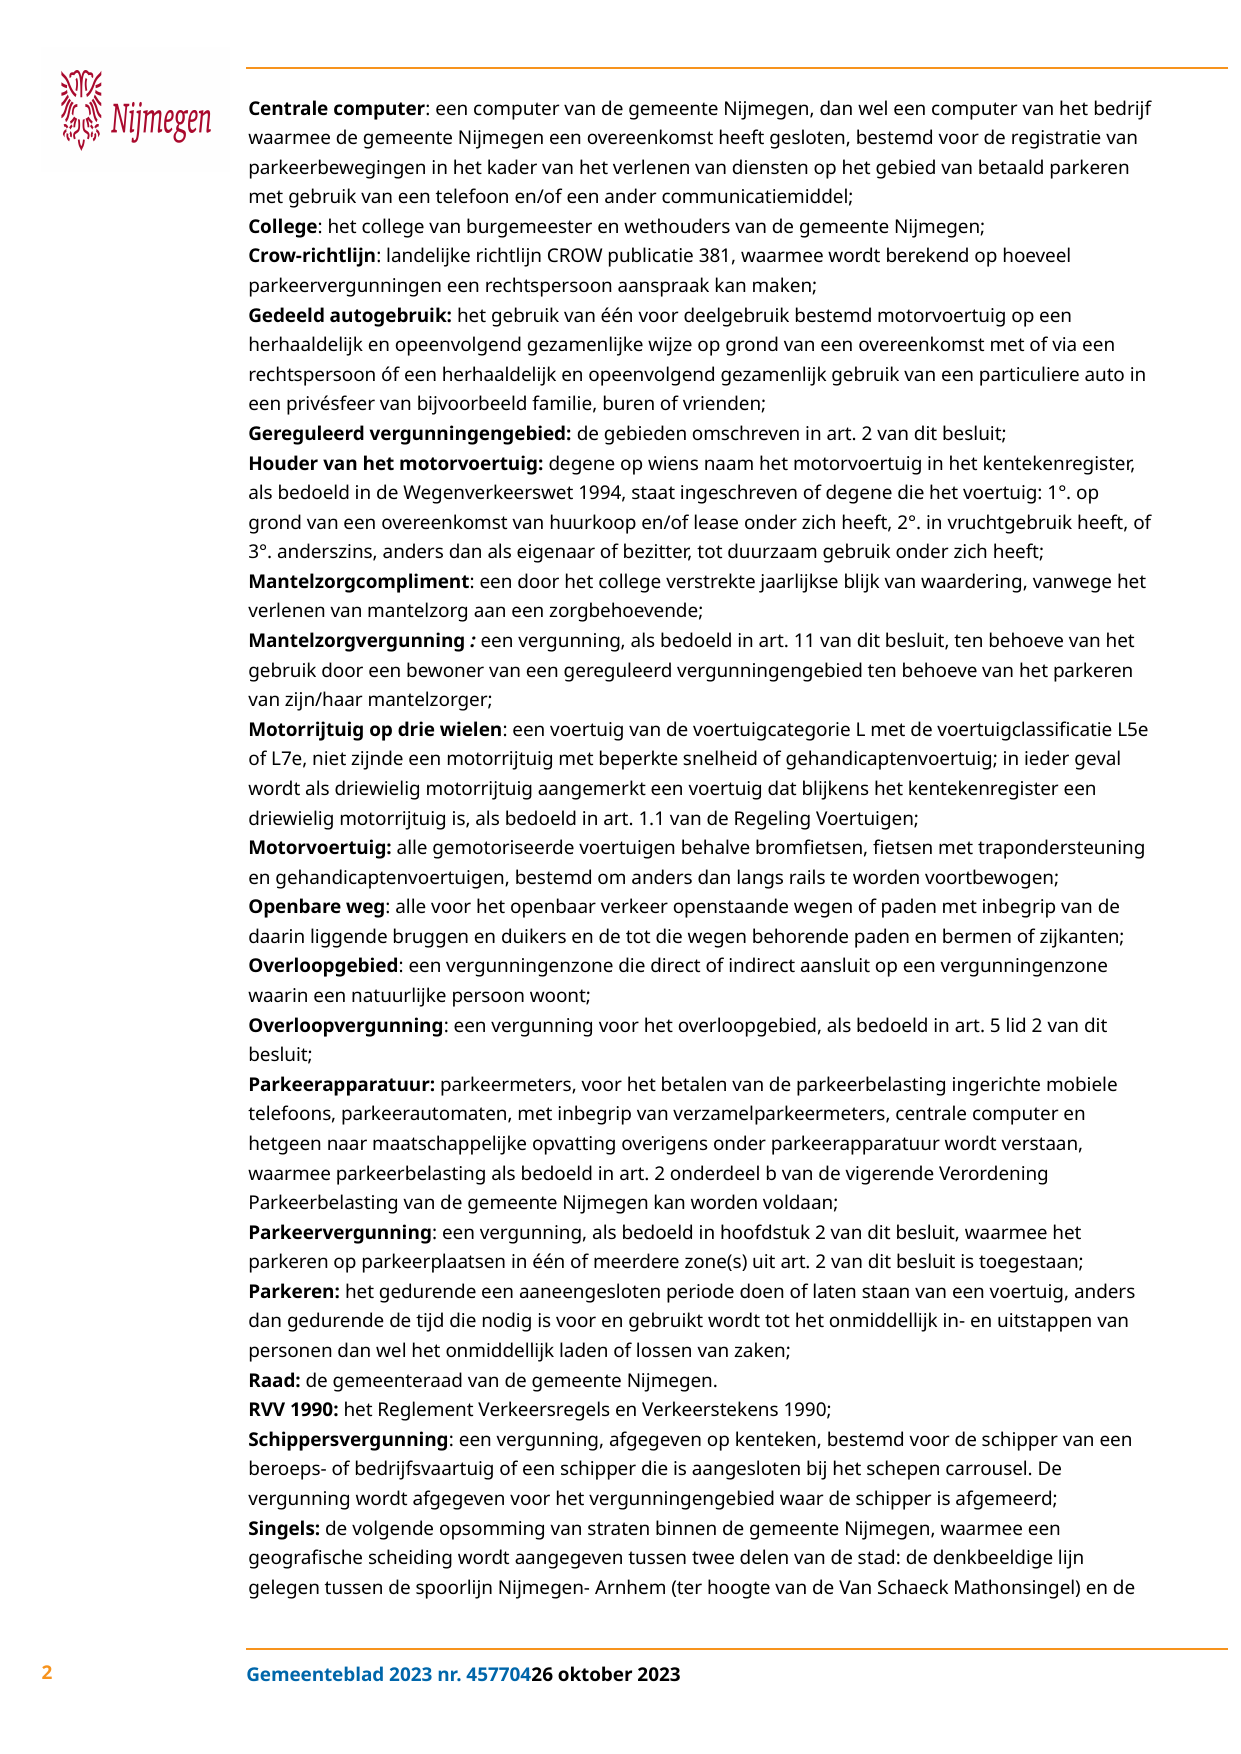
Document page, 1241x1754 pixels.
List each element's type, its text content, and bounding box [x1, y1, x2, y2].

text Motorrijtuig op drie wielen: een voertuig van de voertuigcategorie L met de voertuigclassificatie L5e of L7e, niet zijnde een motorrijtuig met beperkte snelheid of gehandicaptenvoertuig; in ieder geval wordt als driewielig motorrijtuig aangemerkt een voertuig dat blijkens het kentekenregister een driewielig motorrijtuig is, als bedoeld in art. 1.1 van de Regeling Voertuigen; [248, 716, 1152, 831]
text Mantelzorgcompliment: een door het college verstrekte jaarlijkse blijk van waardering, vanwege het verlenen van mantelzorg aan een zorgbehoevende; [248, 568, 1152, 623]
text Motorvoertuig: alle gemotoriseerde voertuigen behalve bromfietsen, fietsen met trapondersteuning en gehandicaptenvoertuigen, bestemd om anders dan langs rails te worden voortbewogen; [248, 834, 1152, 890]
text Crow-richtlijn: landelijke richtlijn CROW publicatie 381, waarmee wordt berekend op hoeveel parkeervergunningen een rechtspersoon aanspraak kan maken; [248, 243, 1152, 298]
text Houder van het motorvoertuig: degene op wiens naam het motorvoertuig in het kentekenregister, als bedoeld in de Wegenverkeerswet 1994, staat ingeschreven of degene die het voertuig: 1°. op grond van een overeenkomst van huurkoop en/of lease onder zich heeft, 2°. in vruchtgebruik heeft, of 3°. anderszins, anders dan als eigenaar of bezitter, tot duurzaam gebruik onder zich heeft; [248, 450, 1152, 564]
text Gereguleerd vergunningengebied: de gebieden omschreven in art. 2 van dit besluit; [248, 420, 1152, 446]
text Schippersvergunning: een vergunning, afgegeven op kenteken, bestemd voor de schipper van een beroeps- of bedrijfsvaartuig of een schipper die is aangesloten bij het schepen carrousel. De vergunning wordt afgegeven voor het vergunningengebied waar de schipper is afgemeerd; [248, 1426, 1152, 1511]
text Raad: de gemeenteraad van de gemeente Nijmegen. [248, 1367, 1152, 1393]
text Mantelzorgvergunning : een vergunning, als bedoeld in art. 11 van dit besluit, ten behoeve van het gebruik door een bewoner van een gereguleerd vergunningengebied ten behoeve van het parkeren van zijn/haar mantelzorger; [248, 627, 1152, 712]
text Overloopgebied: een vergunningenzone die direct of indirect aansluit op een vergunningenzone waarin een natuurlijke persoon woont; [248, 953, 1152, 1008]
text Gedeeld autogebruik: het gebruik van één voor deelgebruik bestemd motorvoertuig op een herhaaldelijk en opeenvolgend gezamenlijke wijze op grond van een overeenkomst met of via een rechtspersoon óf een herhaaldelijk en opeenvolgend gezamenlijk gebruik van een particuliere auto in een privésfeer van bijvoorbeeld familie, buren of vrienden; [248, 302, 1152, 416]
text Parkeren: het gedurende een aaneengesloten periode doen of laten staan van een voertuig, anders dan gedurende de tijd die nodig is voor en gebruikt wordt tot het onmiddellijk in- en uitstappen van personen dan wel het onmiddellijk laden of lossen van zaken; [248, 1278, 1152, 1363]
text Centrale computer: een computer van de gemeente Nijmegen, dan wel een computer van het bedrijf waarmee de gemeente Nijmegen een overeenkomst heeft gesloten, bestemd voor de registratie van parkeerbewegingen in het kader van het verlenen van diensten op het gebied van betaald parkeren met gebruik van een telefoon en/of een ander communicatiemiddel; [248, 95, 1152, 209]
text Parkeervergunning: een vergunning, als bedoeld in hoofdstuk 2 van dit besluit, waarmee het parkeren op parkeerplaatsen in één of meerdere zone(s) uit art. 2 van dit besluit is toegestaan; [248, 1219, 1152, 1274]
picture [41, 47, 231, 172]
text Overloopvergunning: een vergunning voor het overloopgebied, als bedoeld in art. 5 lid 2 van dit besluit; [248, 1012, 1152, 1067]
text RVV 1990: het Reglement Verkeersregels en Verkeerstekens 1990; [248, 1396, 1152, 1422]
text Parkeerapparatuur: parkeermeters, voor het betalen van de parkeerbelasting ingerichte mobiele telefoons, parkeerautomaten, met inbegrip van verzamelparkeermeters, centrale computer en hetgeen naar maatschappelijke opvatting overigens onder parkeerapparatuur wordt verstaan, waarmee parkeerbelasting als bedoeld in art. 2 onderdeel b van de vigerende Verordening Parkeerbelasting van de gemeente Nijmegen kan worden voldaan; [248, 1071, 1152, 1215]
text Openbare weg: alle voor het openbaar verkeer openstaande wegen of paden met inbegrip van de daarin liggende bruggen en duikers en de tot die wegen behorende paden en bermen of zijkanten; [248, 893, 1152, 949]
text Singels: de volgende opsomming van straten binnen de gemeente Nijmegen, waarmee een geografische scheiding wordt aangegeven tussen twee delen van de stad: de denkbeeldige lijn gelegen tussen de spoorlijn Nijmegen- Arnhem (ter hoogte van de Van Schaeck Mathonsingel) en de [248, 1515, 1152, 1600]
text College: het college van burgemeester en wethouders van de gemeente Nijmegen; [248, 213, 1152, 239]
